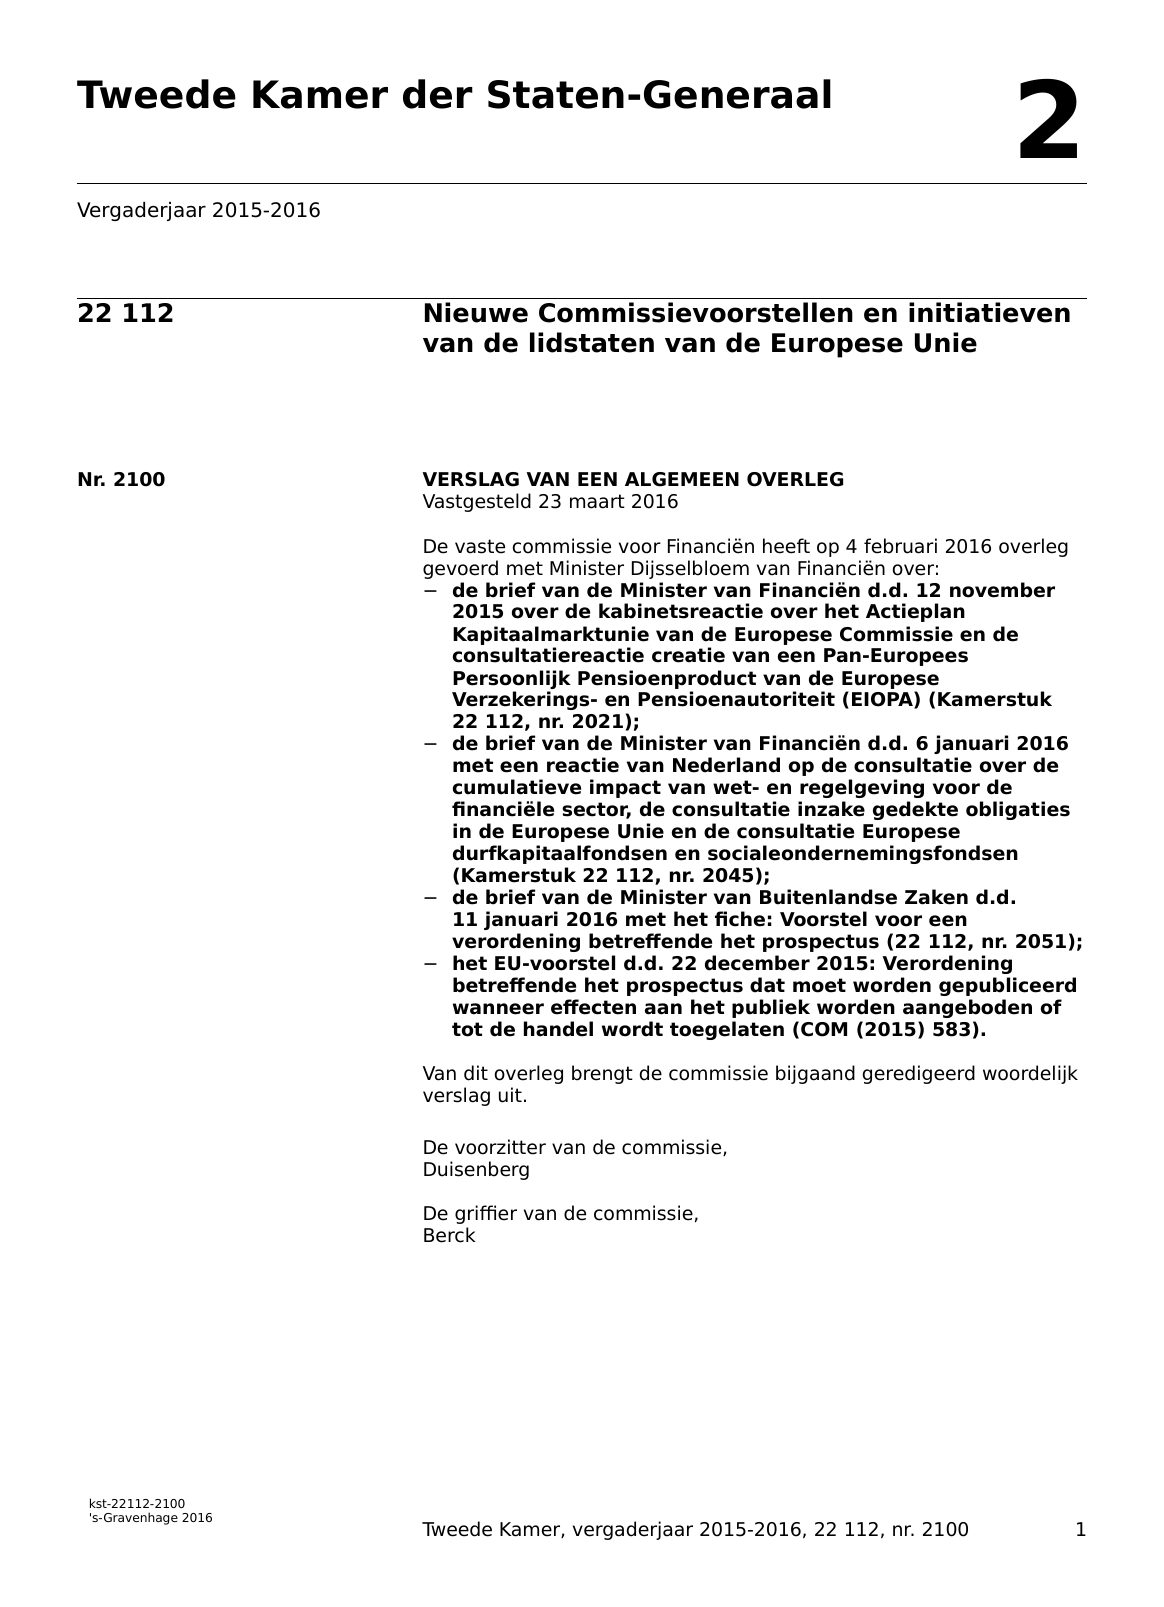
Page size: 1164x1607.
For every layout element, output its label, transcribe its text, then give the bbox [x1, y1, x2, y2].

table_header Tweede Kamer der Staten-Generaal [77, 59, 886, 183]
text − de brief van de Minister van Buitenlandse Zaken d.d. 11 januari 2016 met het fiche: Voorstel voor een verordening betreffende het prospectus (22 112, nr. 2051); [422, 887, 1087, 953]
text Vastgesteld 23 maart 2016 [422, 491, 1087, 513]
text − de brief van de Minister van Financiën d.d. 12 november 2015 over de kabinetsreactie over het Actieplan Kapitaalmarktunie van de Europese Commissie en de consultatiereactie creatie van een Pan-Europees Persoonlijk Pensioenproduct van de Europese Verzekerings- en Pensioenautoriteit (EIOPA) (Kamerstuk 22 112, nr. 2021); [422, 579, 1087, 733]
subtitle 22 112 Nieuwe Commissievoorstellen en initiatieven van de lidstaten van de Europese Unie [77, 299, 1087, 358]
text − de brief van de Minister van Financiën d.d. 6 januari 2016 met een reactie van Nederland op de consultatie over de cumulatieve impact van wet- en regelgeving voor de financiële sector, de consultatie inzake gedekte obligaties in de Europese Unie en de consultatie Europese durfkapitaalfondsen en socialeondernemingsfondsen (Kamerstuk 22 112, nr. 2045); [422, 733, 1087, 887]
table_header 2 [886, 59, 1087, 183]
subtitle Nr. 2100 VERSLAG VAN EEN ALGEMEEN OVERLEG [77, 469, 1087, 491]
text 's-Gravenhage 2016 [88, 1511, 323, 1525]
text − het EU-voorstel d.d. 22 december 2015: Verordening betreffende het prospectus dat moet worden gepubliceerd wanneer effecten aan het publiek worden aangeboden of tot de handel wordt toegelaten (COM (2015) 583). [422, 953, 1087, 1041]
text De griffier van de commissie, Berck [422, 1203, 1087, 1247]
text De vaste commissie voor Financiën heeft op 4 februari 2016 overleg gevoerd met Minister Dijsselbloem van Financiën over: [422, 536, 1087, 579]
text De voorzitter van de commissie, Duisenberg [422, 1137, 1087, 1181]
table_cell Vergaderjaar 2015-2016 [77, 184, 1087, 298]
text Van dit overleg brengt de commissie bijgaand geredigeerd woordelijk verslag uit. [422, 1063, 1087, 1107]
text kst-22112-2100 [88, 1497, 323, 1511]
